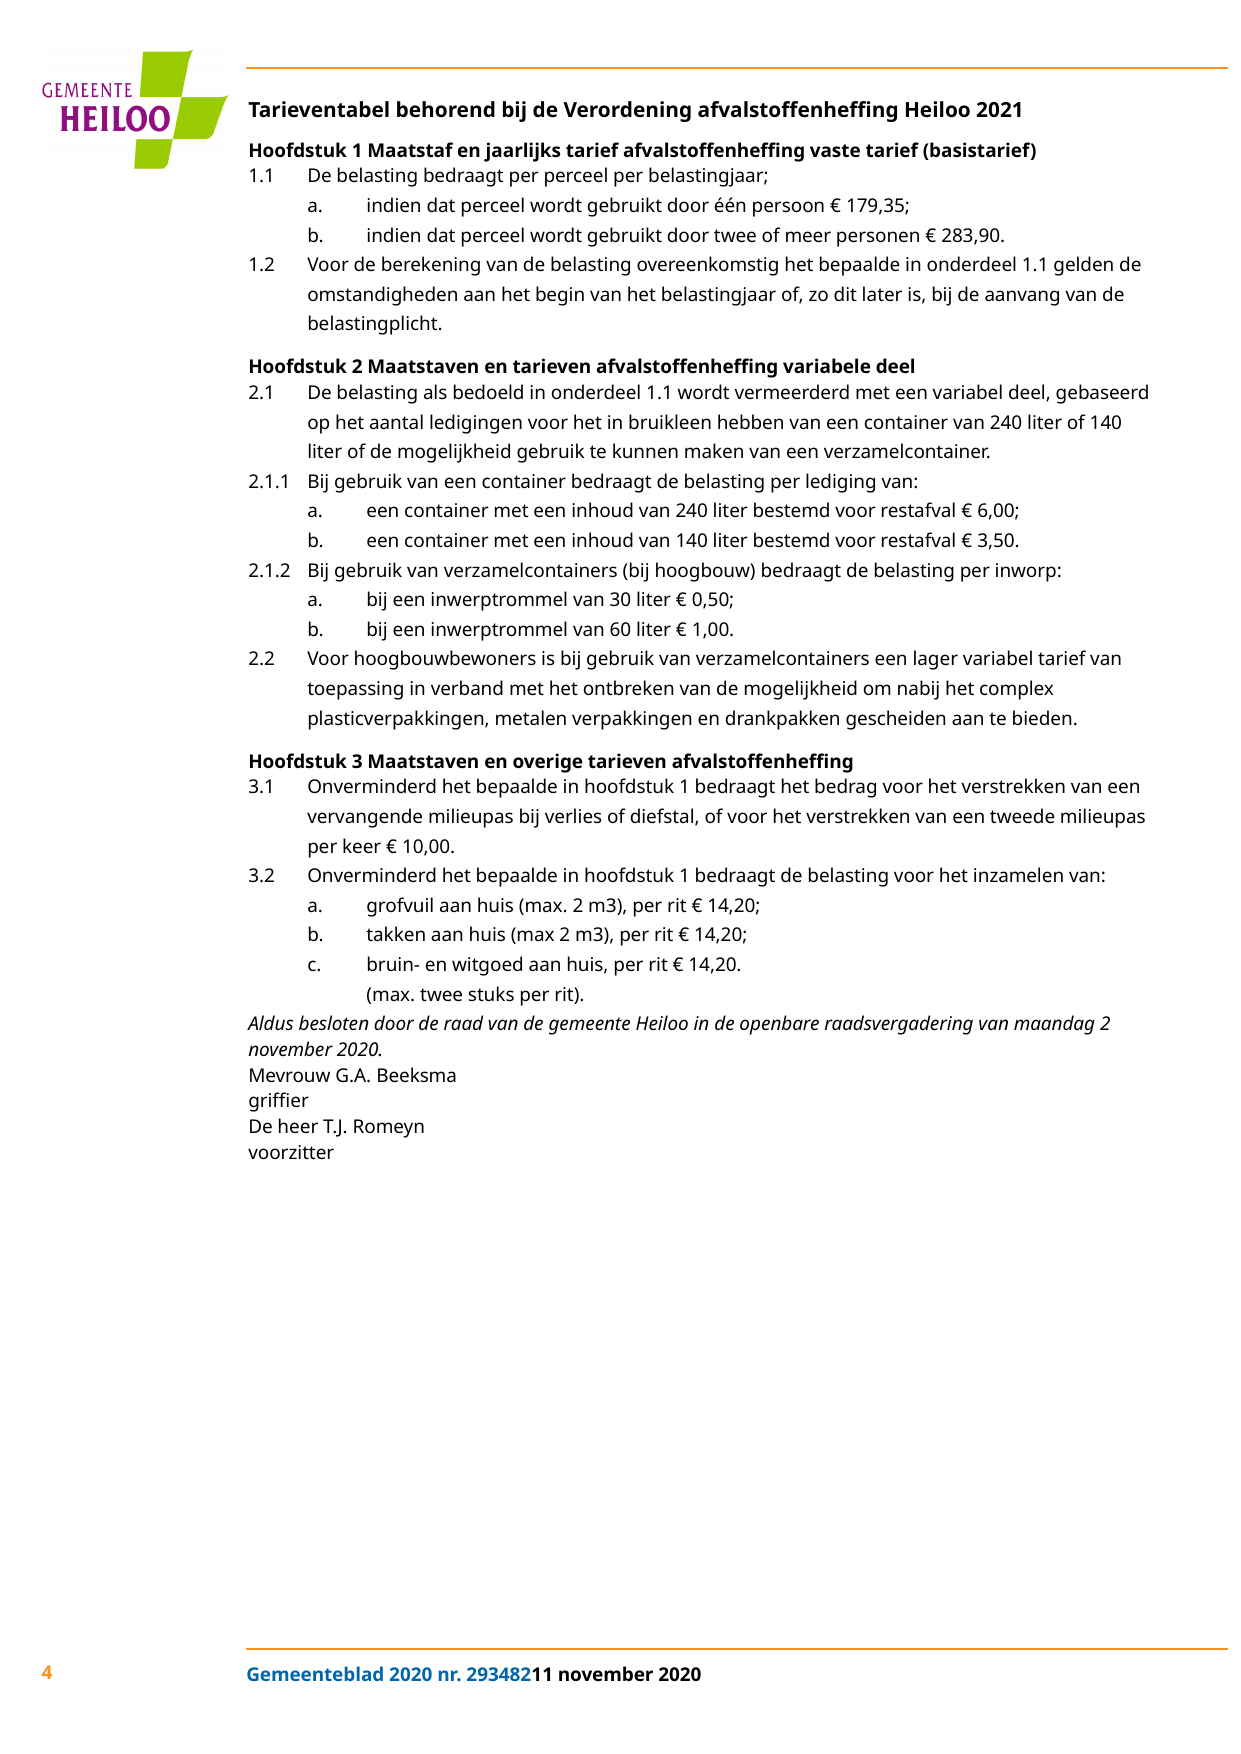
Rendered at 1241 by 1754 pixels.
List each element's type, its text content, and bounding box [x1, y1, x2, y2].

list bij een inwerptrommel van 30 liter € 0,50; [307, 586, 1152, 612]
list een container met een inhoud van 240 liter bestemd voor restafval € 6,00; [307, 498, 1152, 523]
list Onverminderd het bepaalde in hoofdstuk 1 bedraagt de belasting voor het inzamelen van: [248, 862, 1152, 888]
list bij een inwerptrommel van 60 liter € 1,00. [307, 616, 1152, 642]
list Bij gebruik van verzamelcontainers (bij hoogbouw) bedraagt de belasting per inworp: [248, 557, 1152, 583]
list Voor hoogbouwbewoners is bij gebruik van verzamelcontainers een lager variabel tarief van toepassing in verband met het ontbreken van de mogelijkheid om nabij het complex plasticverpakkingen, metalen verpakkingen en drankpakken gescheiden aan te bieden. [248, 646, 1152, 731]
list Voor de berekening van de belasting overeenkomstig het bepaalde in onderdeel 1.1 gelden de omstandigheden aan het begin van het belastingjaar of, zo dit later is, bij de aanvang van de belastingplicht. [248, 251, 1152, 336]
text voorzitter [248, 1139, 1152, 1165]
picture [41, 47, 231, 172]
text Hoofdstuk 2 Maatstaven en tarieven afvalstoffenheffing variabele deel [248, 354, 1152, 379]
list grofvuil aan huis (max. 2 m3), per rit € 14,20; [307, 892, 1152, 918]
list bruin- en witgoed aan huis, per rit € 14,20. [307, 951, 1152, 977]
text Tarieventabel behorend bij de Verordening afvalstoffenheffing Heiloo 2021 [248, 95, 1152, 123]
list Bij gebruik van een container bedraagt de belasting per lediging van: [248, 468, 1152, 494]
text Hoofdstuk 1 Maatstaf en jaarlijks tarief afvalstoffenheffing vaste tarief (basistarief) [248, 137, 1152, 163]
text De heer T.J. Romeyn [248, 1113, 1152, 1139]
list De belasting als bedoeld in onderdeel 1.1 wordt vermeerderd met een variabel deel, gebaseerd op het aantal ledigingen voor het in bruikleen hebben van een container van 240 liter of 140 liter of de mogelijkheid gebruik te kunnen maken van een verzamelcontainer. [248, 379, 1152, 464]
text Aldus besloten door de raad van de gemeente Heiloo in de openbare raadsvergadering van maandag 2 november 2020. [248, 1010, 1152, 1062]
list (max. twee stuks per rit). [307, 981, 1152, 1006]
list indien dat perceel wordt gebruikt door twee of meer personen € 283,90. [307, 222, 1152, 247]
text griffier [248, 1087, 1152, 1113]
list takken aan huis (max 2 m3), per rit € 14,20; [307, 922, 1152, 947]
list Onverminderd het bepaalde in hoofdstuk 1 bedraagt het bedrag voor het verstrekken van een vervangende milieupas bij verlies of diefstal, of voor het verstrekken van een tweede milieupas per keer € 10,00. [248, 774, 1152, 858]
text Hoofdstuk 3 Maatstaven en overige tarieven afvalstoffenheffing [248, 748, 1152, 774]
text Mevrouw G.A. Beeksma [248, 1062, 1152, 1087]
list indien dat perceel wordt gebruikt door één persoon € 179,35; [307, 192, 1152, 218]
list De belasting bedraagt per perceel per belastingjaar; [248, 163, 1152, 188]
list een container met een inhoud van 140 liter bestemd voor restafval € 3,50. [307, 527, 1152, 553]
